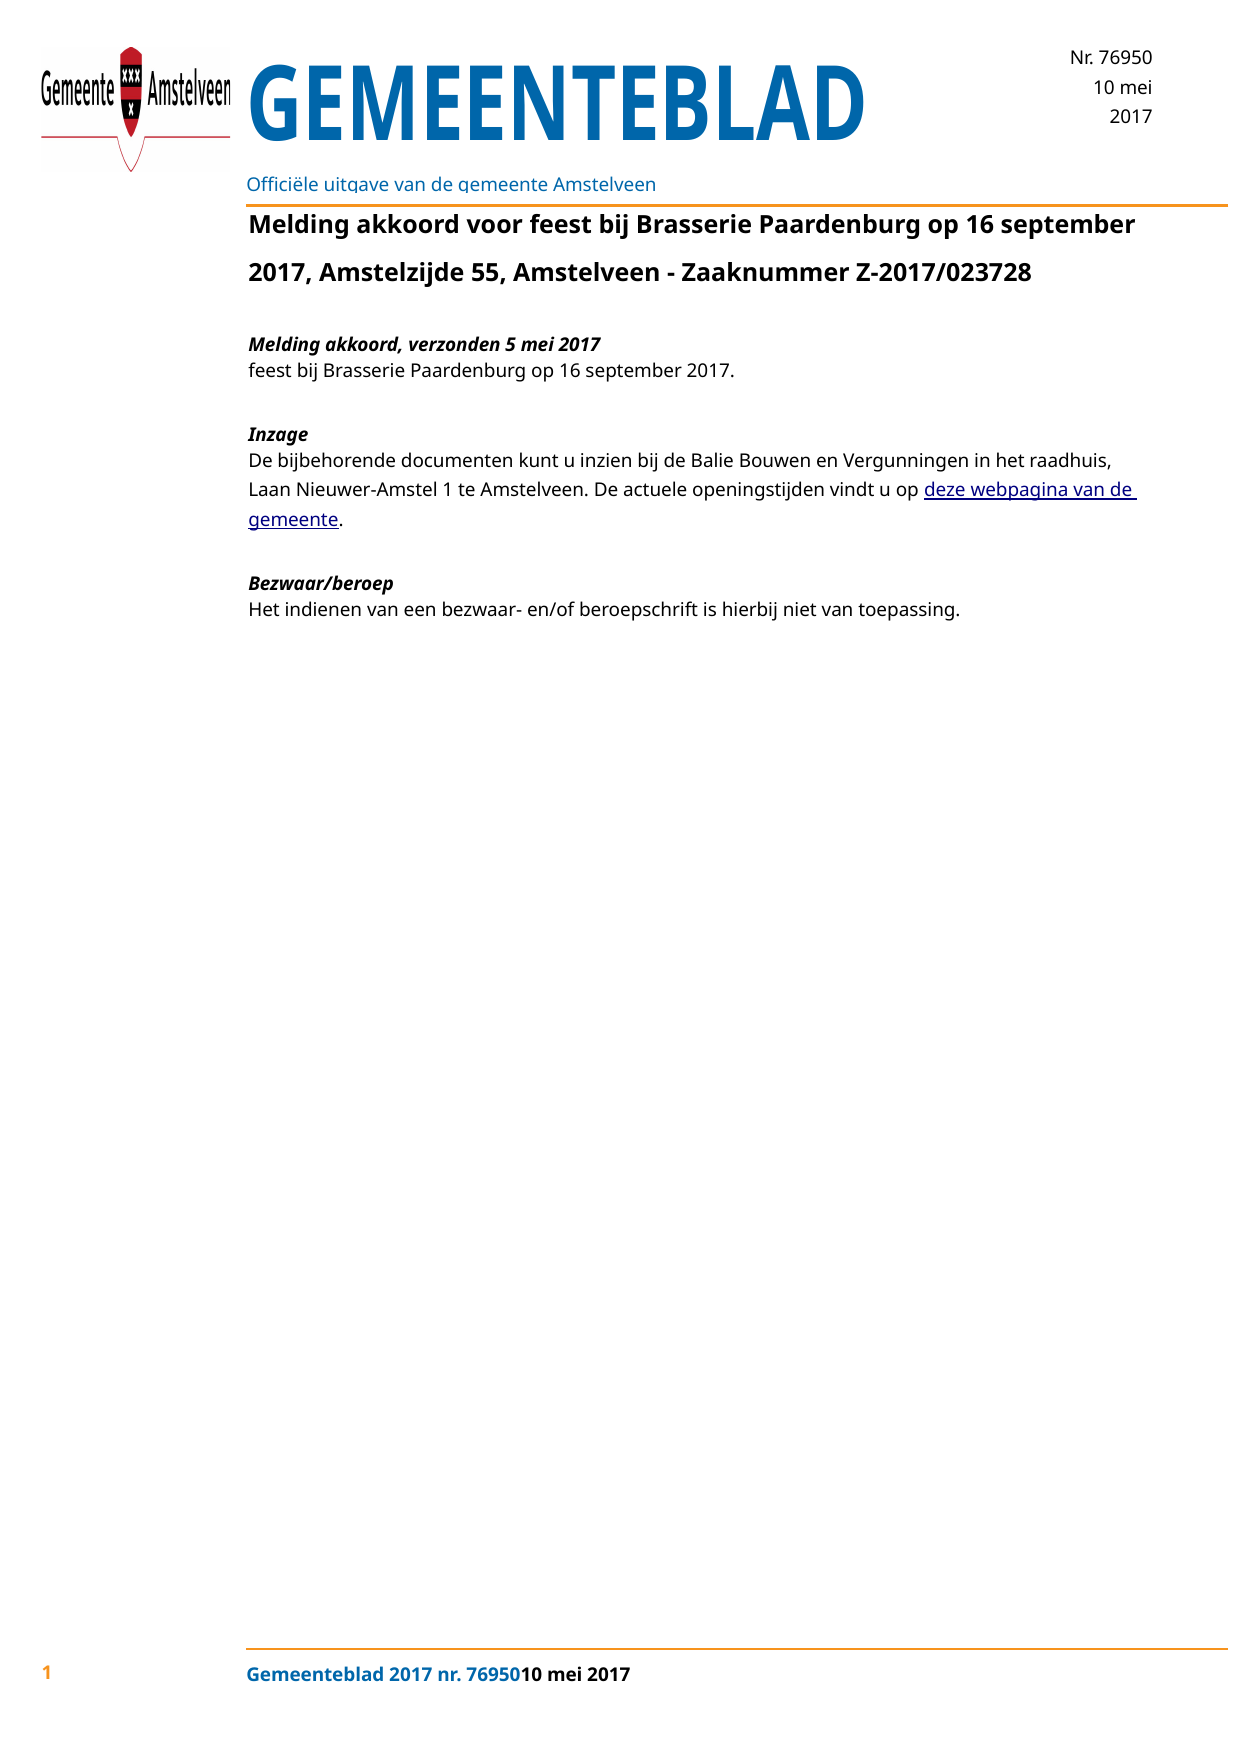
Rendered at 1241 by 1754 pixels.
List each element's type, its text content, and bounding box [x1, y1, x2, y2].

text feest bij Brasserie Paardenburg op 16 september 2017. [248, 357, 1152, 383]
text Melding akkoord, verzonden 5 mei 2017 [248, 331, 1152, 357]
text Bezwaar/beroep [248, 570, 1152, 596]
text Het indienen van een bezwaar- en/of beroepschrift is hierbij niet van toepassing. [248, 596, 1152, 621]
text De bijbehorende documenten kunt u inzien bij de Balie Bouwen en Vergunningen in het raadhuis, Laan Nieuwer-Amstel 1 te Amstelveen. De actuele openingstijden vindt u op deze webpagina van de gemeente. [248, 447, 1152, 532]
picture [41, 47, 231, 172]
text Melding akkoord voor feest bij Brasserie Paardenburg op 16 september 2017, Amstelzijde 55, Amstelveen - Zaaknummer Z-2017/023728 [248, 207, 1152, 288]
text Inzage [248, 421, 1152, 447]
